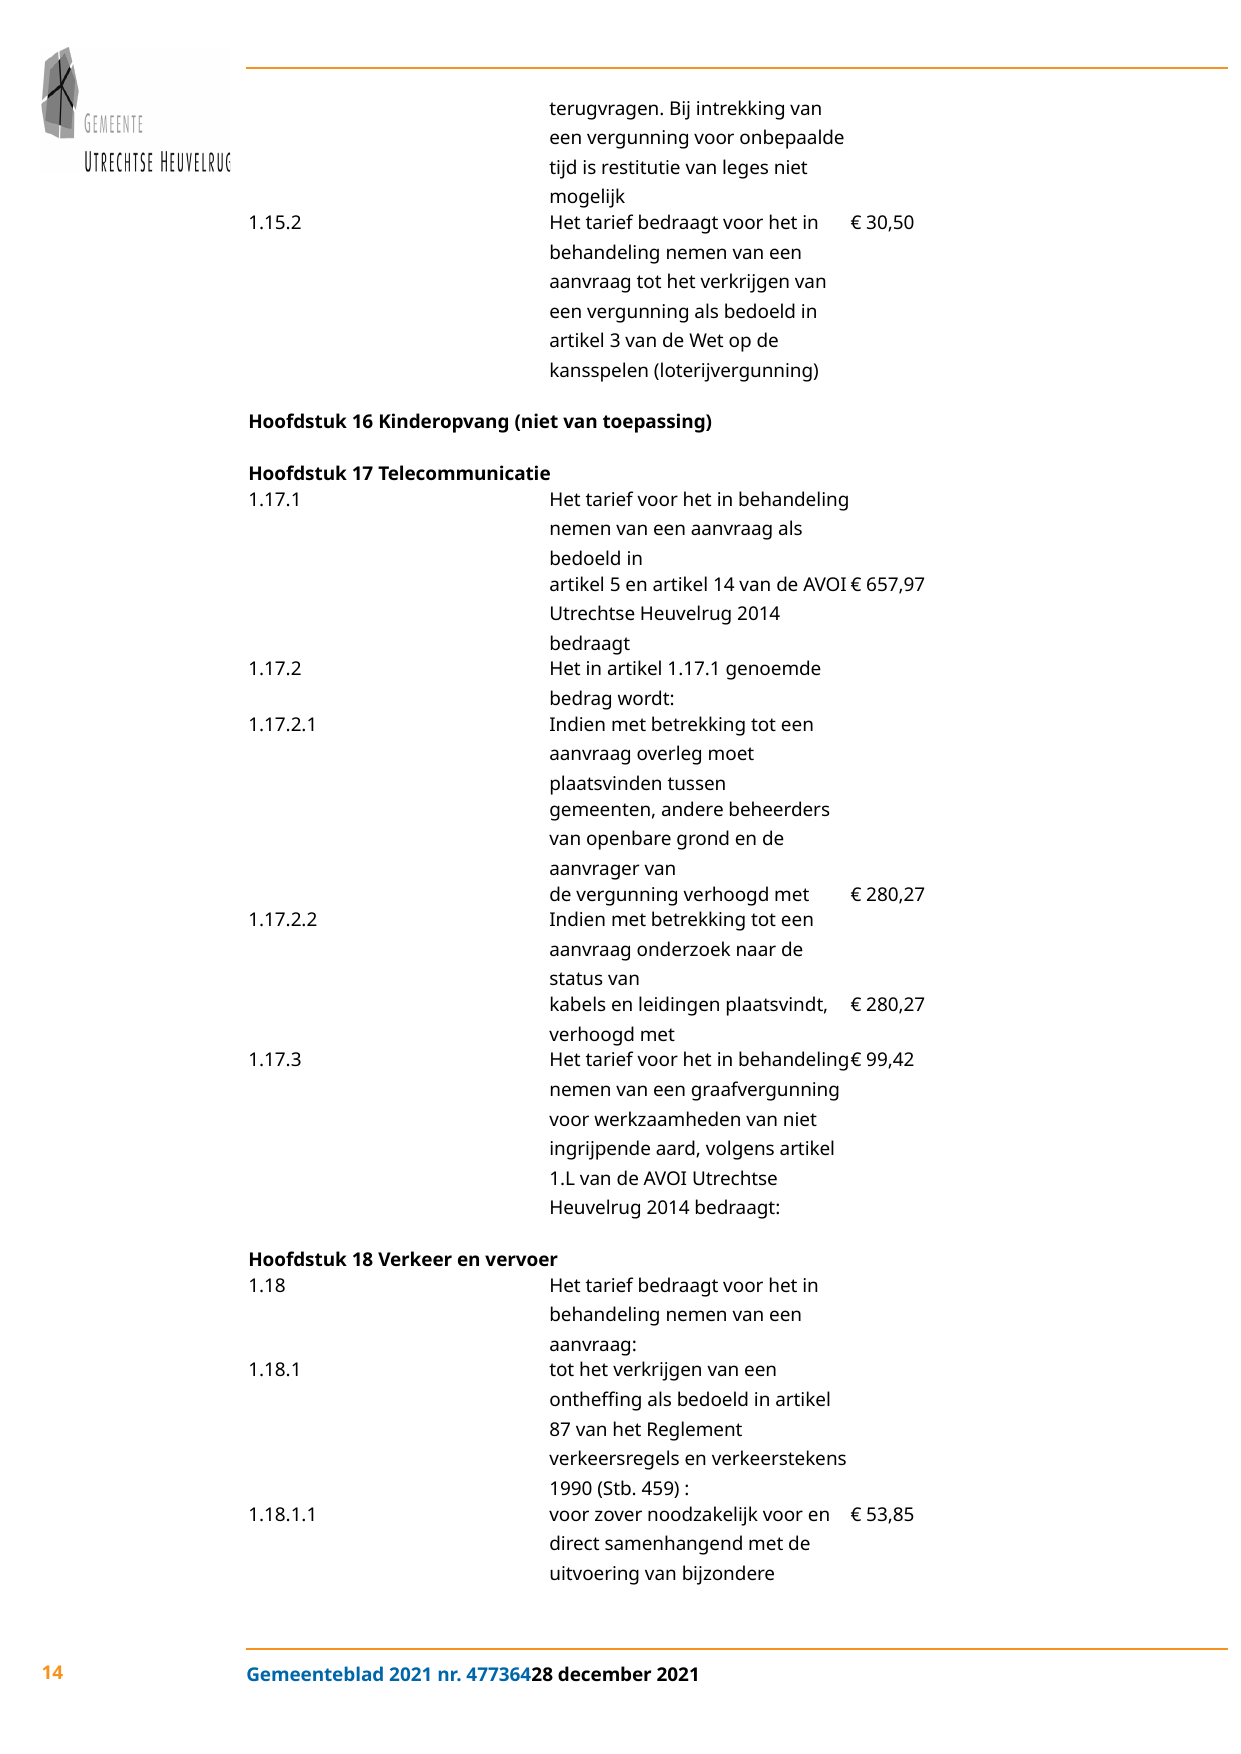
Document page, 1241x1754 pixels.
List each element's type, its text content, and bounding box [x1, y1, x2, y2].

table_cell 1.17.3 [248, 1047, 549, 1220]
table_cell Het tarief voor het in behandeling nemen van een graafvergunning voor werkzaamheden van niet ingrijpende aard, volgens artikel 1.L van de AVOI Utrechtse Heuvelrug 2014 bedraagt: [549, 1047, 850, 1220]
table_cell [850, 711, 1152, 796]
table_cell Het tarief bedraagt voor het in behandeling nemen van een aanvraag tot het verkrijgen van een vergunning als bedoeld in artikel 3 van de Wet op de kansspelen (loterijvergunning) [549, 209, 850, 383]
table_cell € 30,50 [850, 209, 1152, 383]
table_cell [248, 383, 549, 409]
table_cell gemeenten, andere beheerders van openbare grond en de aanvrager van [549, 796, 850, 881]
table_cell [850, 460, 1152, 486]
table_cell € 280,27 [850, 881, 1152, 906]
table_cell [248, 1220, 549, 1246]
table_cell € 99,42 [850, 1047, 1152, 1220]
table_cell 1.17.2.2 [248, 906, 549, 1047]
table_cell € 657,97 [850, 571, 1152, 656]
table_cell Hoofdstuk 16 Kinderopvang (niet van toepassing) [248, 409, 850, 434]
table_cell Indien met betrekking tot een aanvraag onderzoek naar de status van [549, 906, 850, 991]
table_cell [850, 409, 1152, 434]
table_cell [549, 1220, 850, 1246]
table_cell Het in artikel 1.17.1 genoemde bedrag wordt: [549, 656, 850, 711]
table_cell [850, 1246, 1152, 1272]
table_cell 1.17.1 [248, 486, 549, 656]
table_cell 1.18.1.1 [248, 1501, 549, 1586]
table_cell tot het verkrijgen van een ontheffing als bedoeld in artikel 87 van het Reglement verkeersregels en verkeerstekens 1990 (Stb. 459) : [549, 1357, 850, 1501]
table_cell [850, 656, 1152, 711]
table_cell voor zover noodzakelijk voor en direct samenhangend met de uitvoering van bijzondere [549, 1501, 850, 1586]
table_cell 1.17.2.1 [248, 711, 549, 906]
table_cell de vergunning verhoogd met [549, 881, 850, 906]
table_cell artikel 5 en artikel 14 van de AVOI Utrechtse Heuvelrug 2014 bedraagt [549, 571, 850, 656]
table_cell 1.17.2 [248, 656, 549, 711]
table_cell € 280,27 [850, 991, 1152, 1047]
table_cell Het tarief bedraagt voor het in behandeling nemen van een aanvraag: [549, 1272, 850, 1357]
table_cell [549, 383, 850, 409]
table_cell [248, 95, 549, 209]
table_cell 1.15.2 [248, 209, 549, 383]
table_cell [850, 1357, 1152, 1501]
table_cell 1.18.1 [248, 1357, 549, 1501]
table_cell [850, 383, 1152, 409]
table_cell [850, 434, 1152, 460]
table_cell Het tarief voor het in behandeling nemen van een aanvraag als bedoeld in [549, 486, 850, 571]
table_cell [850, 796, 1152, 881]
table_cell terugvragen. Bij intrekking van een vergunning voor onbepaalde tijd is restitutie van leges niet mogelijk [549, 95, 850, 209]
table_cell 1.18 [248, 1272, 549, 1357]
table_cell [850, 486, 1152, 571]
table_cell Hoofdstuk 18 Verkeer en vervoer [248, 1246, 850, 1272]
table_cell [850, 906, 1152, 991]
table_cell kabels en leidingen plaatsvindt, verhoogd met [549, 991, 850, 1047]
table_cell € 53,85 [850, 1501, 1152, 1586]
table_cell Indien met betrekking tot een aanvraag overleg moet plaatsvinden tussen [549, 711, 850, 796]
table_cell [850, 95, 1152, 209]
table_cell [549, 434, 850, 460]
picture [41, 47, 231, 172]
table_cell Hoofdstuk 17 Telecommunicatie [248, 460, 850, 486]
table_cell [248, 434, 549, 460]
table_cell [850, 1220, 1152, 1246]
table_cell [850, 1272, 1152, 1357]
